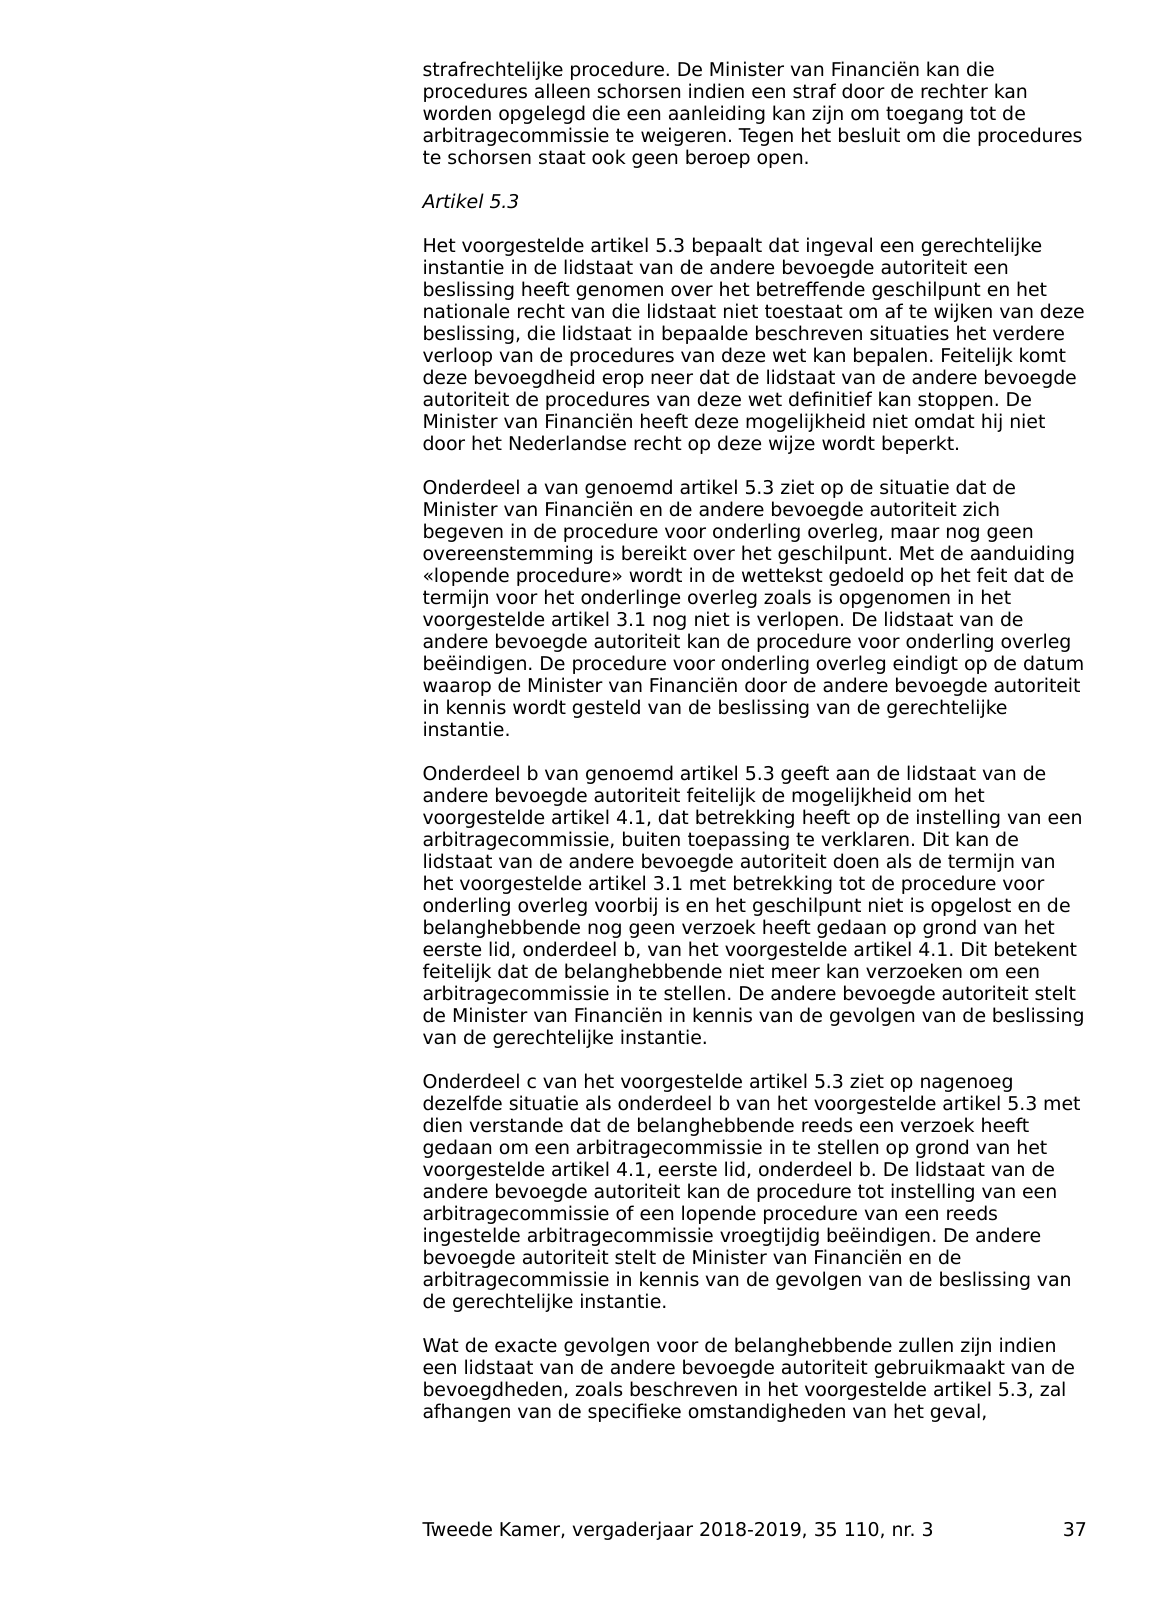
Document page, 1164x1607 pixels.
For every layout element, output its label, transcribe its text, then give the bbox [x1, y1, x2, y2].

text strafrechtelijke procedure. De Minister van Financiën kan die procedures alleen schorsen indien een straf door de rechter kan worden opgelegd die een aanleiding kan zijn om toegang tot de arbitragecommissie te weigeren. Tegen het besluit om die procedures te schorsen staat ook geen beroep open. [422, 59, 1087, 169]
text Onderdeel c van het voorgestelde artikel 5.3 ziet op nagenoeg dezelfde situatie als onderdeel b van het voorgestelde artikel 5.3 met dien verstande dat de belanghebbende reeds een verzoek heeft gedaan om een arbitragecommissie in te stellen op grond van het voorgestelde artikel 4.1, eerste lid, onderdeel b. De lidstaat van de andere bevoegde autoriteit kan de procedure tot instelling van een arbitragecommissie of een lopende procedure van een reeds ingestelde arbitragecommissie vroegtijdig beëindigen. De andere bevoegde autoriteit stelt de Minister van Financiën en de arbitragecommissie in kennis van de gevolgen van de beslissing van de gerechtelijke instantie. [422, 1071, 1087, 1313]
text Onderdeel b van genoemd artikel 5.3 geeft aan de lidstaat van de andere bevoegde autoriteit feitelijk de mogelijkheid om het voorgestelde artikel 4.1, dat betrekking heeft op de instelling van een arbitragecommissie, buiten toepassing te verklaren. Dit kan de lidstaat van de andere bevoegde autoriteit doen als de termijn van het voorgestelde artikel 3.1 met betrekking tot de procedure voor onderling overleg voorbij is en het geschilpunt niet is opgelost en de belanghebbende nog geen verzoek heeft gedaan op grond van het eerste lid, onderdeel b, van het voorgestelde artikel 4.1. Dit betekent feitelijk dat de belanghebbende niet meer kan verzoeken om een arbitragecommissie in te stellen. De andere bevoegde autoriteit stelt de Minister van Financiën in kennis van de gevolgen van de beslissing van de gerechtelijke instantie. [422, 763, 1087, 1049]
text Het voorgestelde artikel 5.3 bepaalt dat ingeval een gerechtelijke instantie in de lidstaat van de andere bevoegde autoriteit een beslissing heeft genomen over het betreffende geschilpunt en het nationale recht van die lidstaat niet toestaat om af te wijken van deze beslissing, die lidstaat in bepaalde beschreven situaties het verdere verloop van de procedures van deze wet kan bepalen. Feitelijk komt deze bevoegdheid erop neer dat de lidstaat van de andere bevoegde autoriteit de procedures van deze wet definitief kan stoppen. De Minister van Financiën heeft deze mogelijkheid niet omdat hij niet door het Nederlandse recht op deze wijze wordt beperkt. [422, 235, 1087, 455]
text Onderdeel a van genoemd artikel 5.3 ziet op de situatie dat de Minister van Financiën en de andere bevoegde autoriteit zich begeven in de procedure voor onderling overleg, maar nog geen overeenstemming is bereikt over het geschilpunt. Met de aanduiding «lopende procedure» wordt in de wettekst gedoeld op het feit dat de termijn voor het onderlinge overleg zoals is opgenomen in het voorgestelde artikel 3.1 nog niet is verlopen. De lidstaat van de andere bevoegde autoriteit kan de procedure voor onderling overleg beëindigen. De procedure voor onderling overleg eindigt op de datum waarop de Minister van Financiën door de andere bevoegde autoriteit in kennis wordt gesteld van de beslissing van de gerechtelijke instantie. [422, 477, 1087, 741]
subtitle Artikel 5.3 [422, 191, 1087, 213]
text Wat de exacte gevolgen voor de belanghebbende zullen zijn indien een lidstaat van de andere bevoegde autoriteit gebruikmaakt van de bevoegdheden, zoals beschreven in het voorgestelde artikel 5.3, zal afhangen van de specifieke omstandigheden van het geval, [422, 1335, 1087, 1423]
